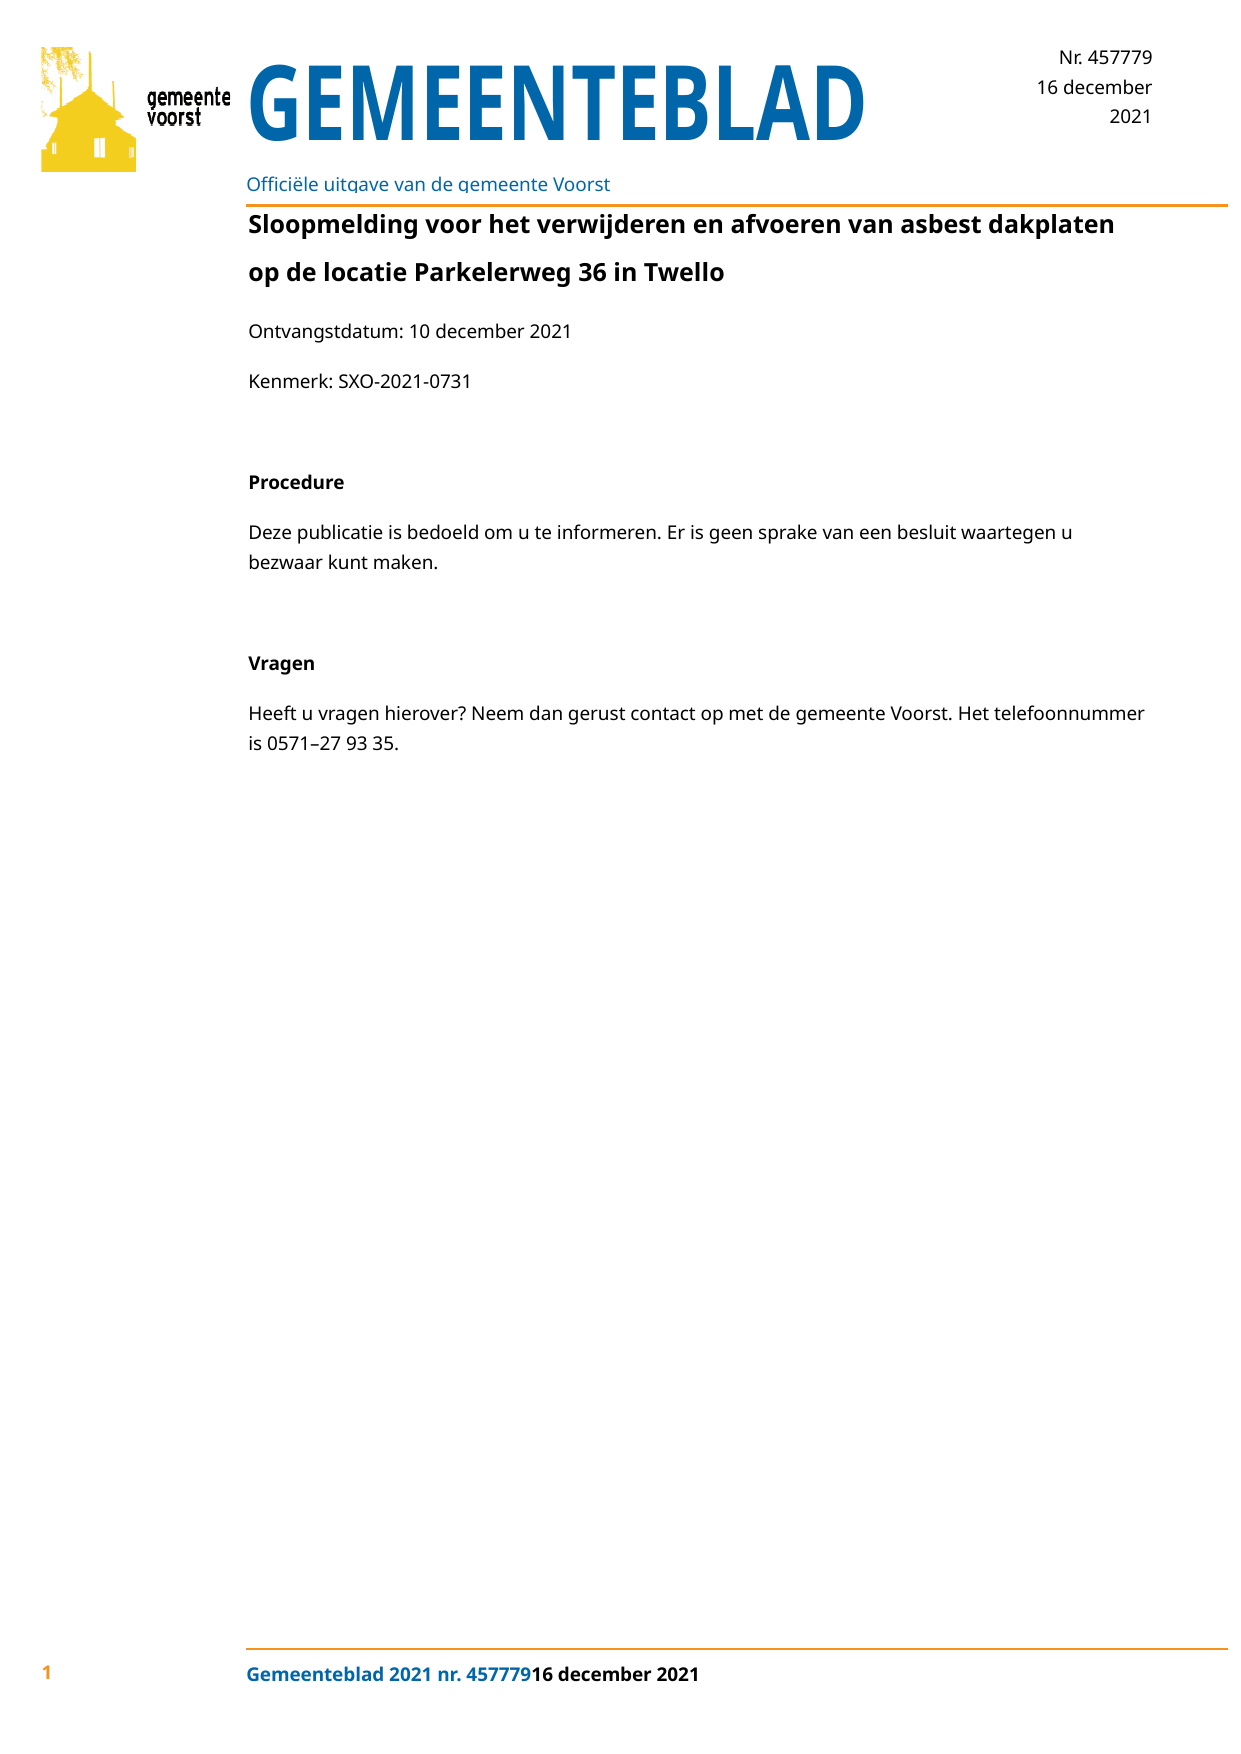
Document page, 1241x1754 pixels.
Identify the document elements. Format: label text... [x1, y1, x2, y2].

text Kenmerk: SXO-2021-0731 [248, 368, 1152, 394]
text Ontvangstdatum: 10 december 2021 [248, 318, 1152, 344]
text Heeft u vragen hierover? Neem dan gerust contact op met de gemeente Voorst. Het telefoonnummer is 0571–27 93 35. [248, 700, 1152, 756]
text Procedure [248, 469, 1152, 495]
text Vragen [248, 650, 1152, 676]
text Sloopmelding voor het verwijderen en afvoeren van asbest dakplaten op de locatie Parkelerweg 36 in Twello [248, 207, 1152, 288]
picture [41, 47, 231, 172]
text Deze publicatie is bedoeld om u te informeren. Er is geen sprake van een besluit waartegen u bezwaar kunt maken. [248, 519, 1152, 575]
